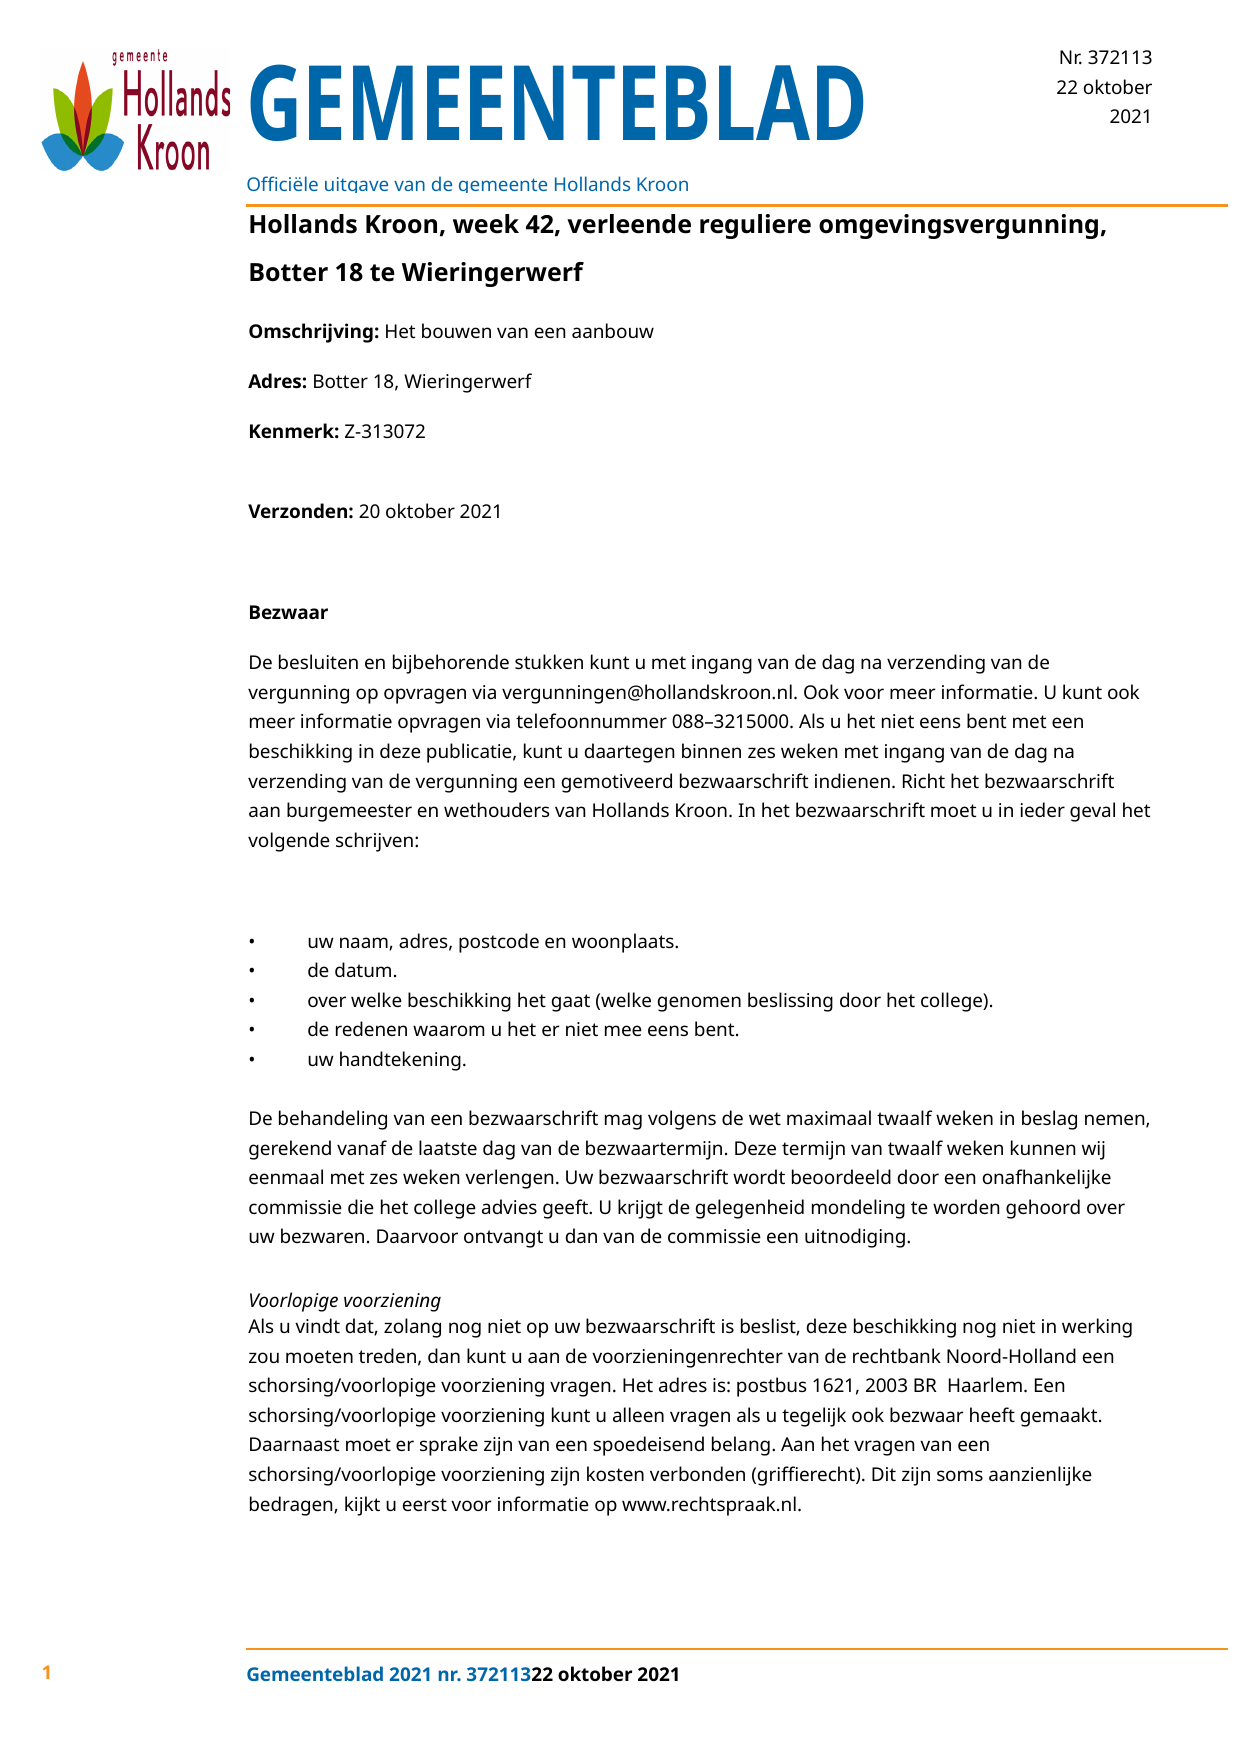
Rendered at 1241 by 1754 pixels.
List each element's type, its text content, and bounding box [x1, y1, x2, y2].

list over welke beschikking het gaat (welke genomen beslissing door het college). [248, 987, 1152, 1013]
text Omschrijving: Het bouwen van een aanbouw [248, 318, 1152, 344]
text Kenmerk: Z-313072 [248, 419, 1152, 444]
text Als u vindt dat, zolang nog niet op uw bezwaarschrift is beslist, deze beschikking nog niet in werking zou moeten treden, dan kunt u aan de voorzieningenrechter van de rechtbank Noord-Holland een schorsing/voorlopige voorziening vragen. Het adres is: postbus 1621, 2003 BR Haarlem. Een schorsing/voorlopige voorziening kunt u alleen vragen als u tegelijk ook bezwaar heeft gemaakt. Daarnaast moet er sprake zijn van een spoedeisend belang. Aan het vragen van een schorsing/voorlopige voorziening zijn kosten verbonden (griffierecht). Dit zijn soms aanzienlijke bedragen, kijkt u eerst voor informatie op www.rechtspraak.nl. [248, 1313, 1152, 1517]
list uw handtekening. [248, 1046, 1152, 1072]
list de redenen waarom u het er niet mee eens bent. [248, 1017, 1152, 1042]
list uw naam, adres, postcode en woonplaats. [248, 928, 1152, 953]
text Adres: Botter 18, Wieringerwerf [248, 368, 1152, 394]
list de datum. [248, 957, 1152, 983]
text De behandeling van een bezwaarschrift mag volgens de wet maximaal twaalf weken in beslag nemen, gerekend vanaf de laatste dag van de bezwaartermijn. Deze termijn van twaalf weken kunnen wij eenmaal met zes weken verlengen. Uw bezwaarschrift wordt beoordeeld door een onafhankelijke commissie die het college advies geeft. U krijgt de gelegenheid mondeling te worden gehoord over uw bezwaren. Daarvoor ontvangt u dan van de commissie een uitnodiging. [248, 1105, 1152, 1249]
text Bezwaar [248, 599, 1152, 625]
text Voorlopige voorziening [248, 1288, 1152, 1313]
text Hollands Kroon, week 42, verleende reguliere omgevingsvergunning, Botter 18 te Wieringerwerf [248, 207, 1152, 288]
text Verzonden: 20 oktober 2021 [248, 498, 1152, 524]
text De besluiten en bijbehorende stukken kunt u met ingang van de dag na verzending van de vergunning op opvragen via vergunningen@hollandskroon.nl. Ook voor meer informatie. U kunt ook meer informatie opvragen via telefoonnummer 088–3215000. Als u het niet eens bent met een beschikking in deze publicatie, kunt u daartegen binnen zes weken met ingang van de dag na verzending van de vergunning een gemotiveerd bezwaarschrift indienen. Richt het bezwaarschrift aan burgemeester en wethouders van Hollands Kroon. In het bezwaarschrift moet u in ieder geval het volgende schrijven: [248, 649, 1152, 853]
table_header [248, 469, 700, 495]
picture [41, 47, 231, 172]
table_header [700, 469, 1152, 495]
